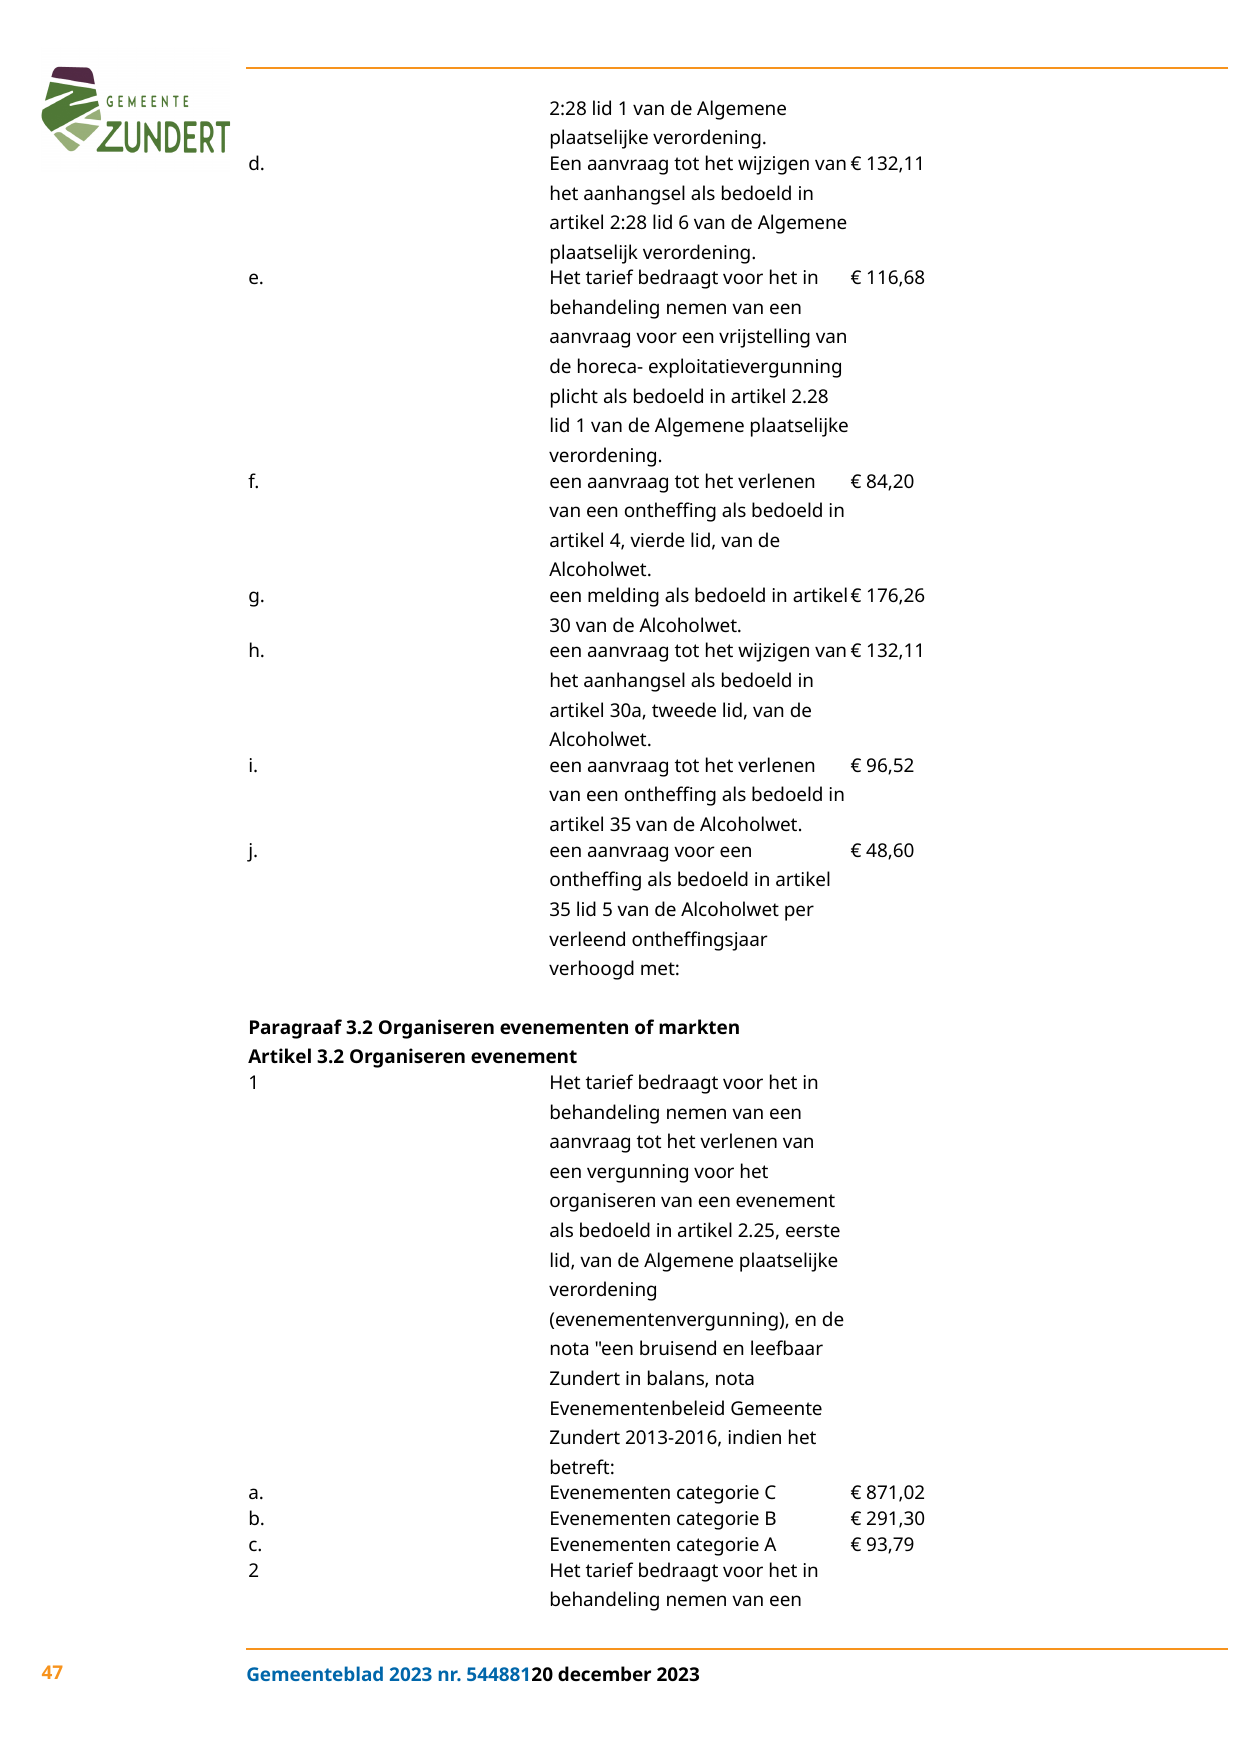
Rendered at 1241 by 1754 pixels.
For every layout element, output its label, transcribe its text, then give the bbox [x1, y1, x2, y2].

table_cell Het tarief bedraagt voor het in behandeling nemen van een [549, 1557, 850, 1612]
table_cell 2:28 lid 1 van de Algemene plaatselijke verordening. [549, 95, 850, 150]
table_cell een aanvraag voor een ontheffing als bedoeld in artikel 35 lid 5 van de Alcoholwet per verleend ontheffingsjaar verhoogd met: [549, 837, 850, 981]
table_cell € 176,26 [850, 582, 1152, 638]
table_cell g. [248, 582, 549, 638]
table_cell € 93,79 [850, 1531, 1152, 1557]
table_cell Een aanvraag tot het wijzigen van het aanhangsel als bedoeld in artikel 2:28 lid 6 van de Algemene plaatselijk verordening. [549, 150, 850, 264]
table_cell [248, 95, 549, 150]
table_cell 2 [248, 1557, 549, 1612]
table_cell Evenementen categorie C [549, 1480, 850, 1505]
table_cell j. [248, 837, 549, 981]
table_cell [850, 95, 1152, 150]
table_cell € 48,60 [850, 837, 1152, 981]
table_cell € 132,11 [850, 150, 1152, 264]
table_cell [850, 1069, 1152, 1479]
table_cell € 871,02 [850, 1480, 1152, 1505]
picture [41, 47, 231, 172]
table_cell f. [248, 468, 549, 582]
table_cell Het tarief bedraagt voor het in behandeling nemen van een aanvraag voor een vrijstelling van de horeca- exploitatievergunning plicht als bedoeld in artikel 2.28 lid 1 van de Algemene plaatselijke verordening. [549, 265, 850, 468]
table_cell € 291,30 [850, 1505, 1152, 1531]
table_cell Evenementen categorie B [549, 1505, 850, 1531]
table_cell een melding als bedoeld in artikel 30 van de Alcoholwet. [549, 582, 850, 638]
table_cell een aanvraag tot het verlenen van een ontheffing als bedoeld in artikel 4, vierde lid, van de Alcoholwet. [549, 468, 850, 582]
table_cell een aanvraag tot het wijzigen van het aanhangsel als bedoeld in artikel 30a, tweede lid, van de Alcoholwet. [549, 638, 850, 752]
table_cell b. [248, 1505, 549, 1531]
table_header Artikel 3.2 Organiseren evenement [248, 1044, 1152, 1069]
table_cell een aanvraag tot het verlenen van een ontheffing als bedoeld in artikel 35 van de Alcoholwet. [549, 752, 850, 837]
table_cell c. [248, 1531, 549, 1557]
table_cell € 84,20 [850, 468, 1152, 582]
text Paragraaf 3.2 Organiseren evenementen of markten [248, 1014, 1152, 1039]
table_cell Evenementen categorie A [549, 1531, 850, 1557]
table_cell € 116,68 [850, 265, 1152, 468]
table_cell i. [248, 752, 549, 837]
table_cell € 96,52 [850, 752, 1152, 837]
table_cell [850, 1557, 1152, 1612]
table_cell e. [248, 265, 549, 468]
table_cell € 132,11 [850, 638, 1152, 752]
table_cell a. [248, 1480, 549, 1505]
table_cell 1 [248, 1069, 549, 1479]
table_cell h. [248, 638, 549, 752]
table_cell d. [248, 150, 549, 264]
table_cell Het tarief bedraagt voor het in behandeling nemen van een aanvraag tot het verlenen van een vergunning voor het organiseren van een evenement als bedoeld in artikel 2.25, eerste lid, van de Algemene plaatselijke verordening (evenementenvergunning), en de nota "een bruisend en leefbaar Zundert in balans, nota Evenementenbeleid Gemeente Zundert 2013-2016, indien het betreft: [549, 1069, 850, 1479]
